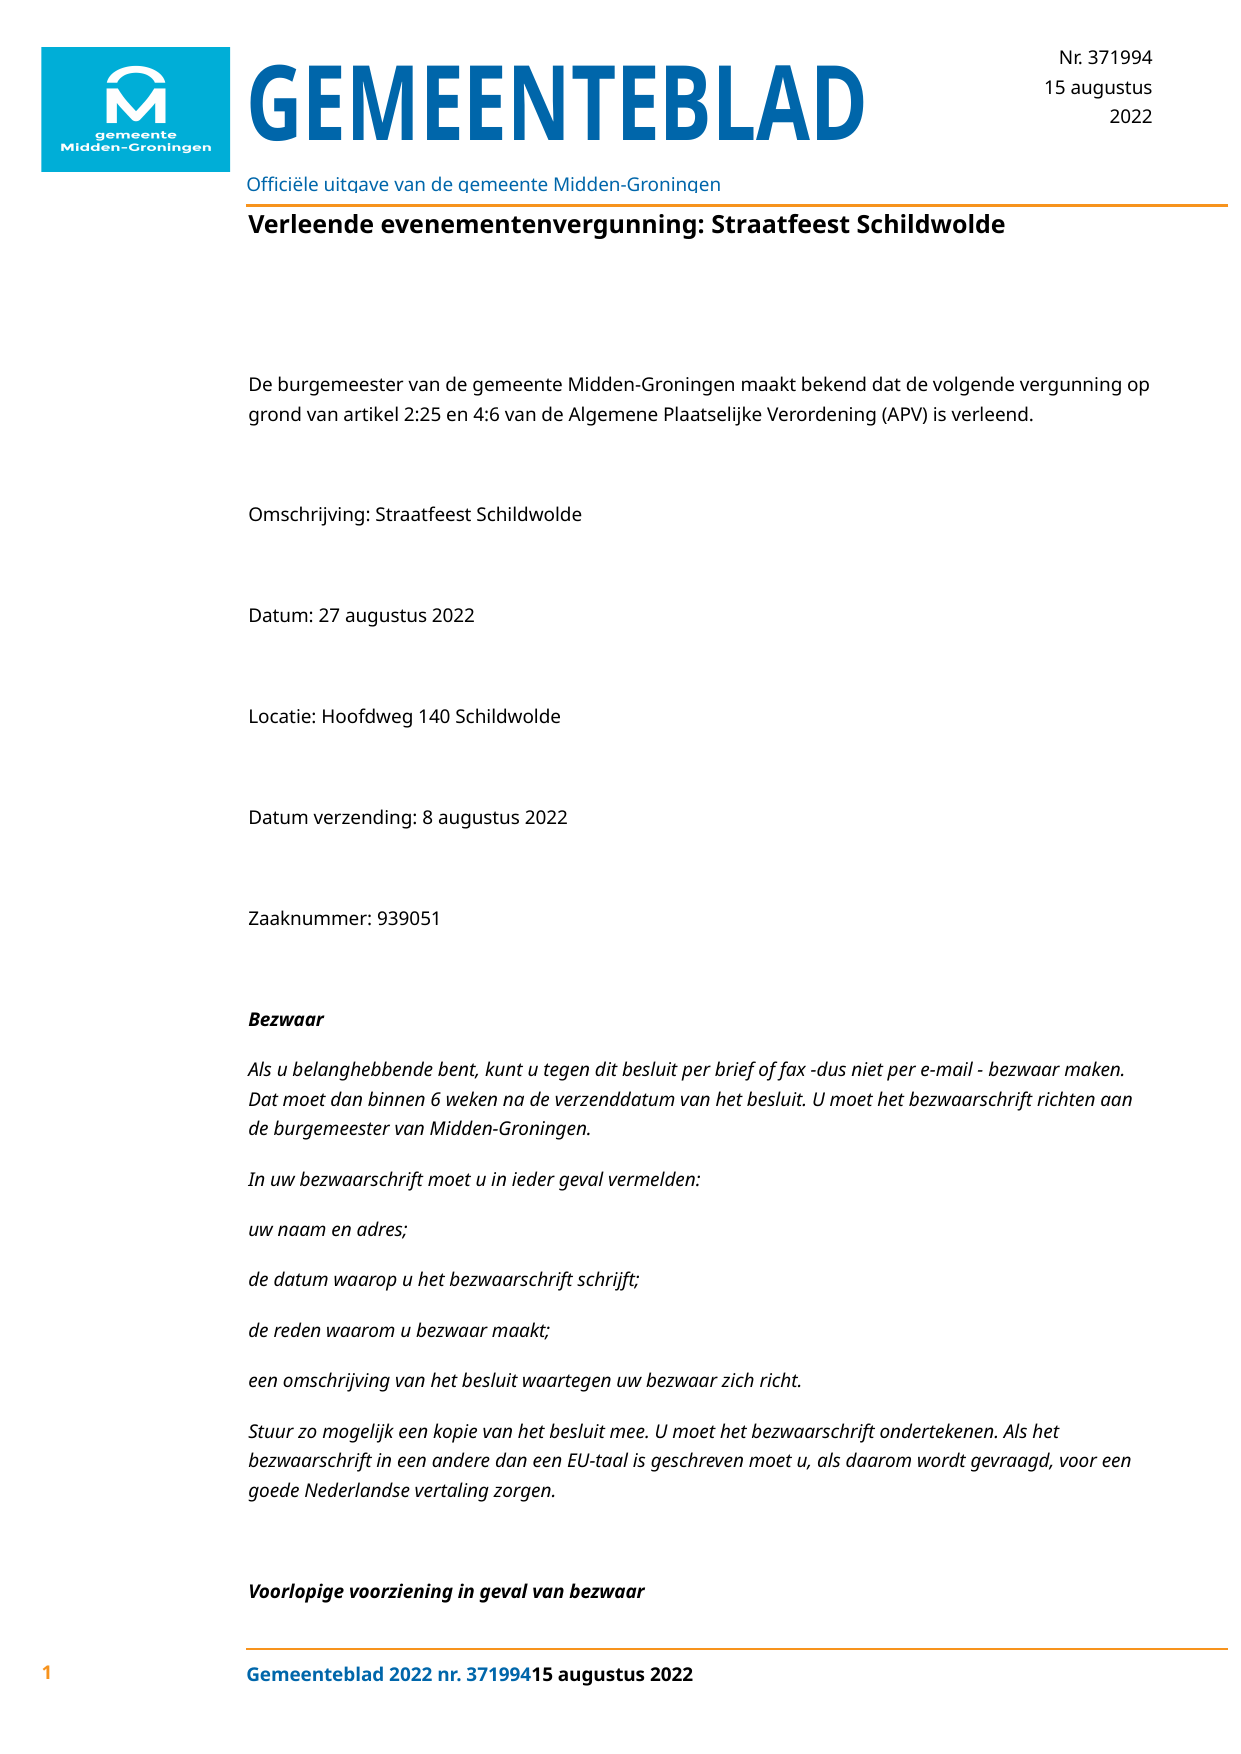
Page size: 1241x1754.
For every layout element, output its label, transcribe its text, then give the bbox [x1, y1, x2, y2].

text een omschrijving van het besluit waartegen uw bezwaar zich richt. [248, 1367, 1152, 1393]
picture [108, 66, 164, 82]
text Zaaknummer: 939051 [248, 905, 1152, 931]
picture [184, 146, 190, 153]
text Locatie: Hoofdweg 140 Schildwolde [248, 703, 1152, 729]
text In uw bezwaarschrift moet u in ieder geval vermelden: [248, 1166, 1152, 1191]
text Stuur zo mogelijk een kopie van het besluit mee. U moet het bezwaarschrift ondertekenen. Als het bezwaarschrift in een andere dan een EU-taal is geschreven moet u, als daarom wordt gevraagd, voor een goede Nederlandse vertaling zorgen. [248, 1418, 1152, 1503]
text uw naam en adres; [248, 1216, 1152, 1242]
picture [107, 89, 165, 122]
text Datum: 27 augustus 2022 [248, 602, 1152, 628]
text de datum waarop u het bezwaarschrift schrijft; [248, 1267, 1152, 1292]
text Bezwaar [248, 1006, 1152, 1031]
text Omschrijving: Straatfeest Schildwolde [248, 502, 1152, 527]
text De burgemeester van de gemeente Midden-Groningen maakt bekend dat de volgende vergunning op grond van artikel 2:25 en 4:6 van de Algemene Plaatselijke Verordening (APV) is verleend. [248, 371, 1152, 426]
text Verleende evenementenvergunning: Straatfeest Schildwolde [248, 207, 1152, 241]
text Datum verzending: 8 augustus 2022 [248, 804, 1152, 830]
text Als u belanghebbende bent, kunt u tegen dit besluit per brief of fax -dus niet per e-mail - bezwaar maken. Dat moet dan binnen 6 weken na de verzenddatum van het besluit. U moet het bezwaarschrift richten aan de burgemeester van Midden-Groningen. [248, 1056, 1152, 1141]
text Voorlopige voorziening in geval van bezwaar [248, 1578, 1152, 1603]
text de reden waarom u bezwaar maakt; [248, 1317, 1152, 1343]
